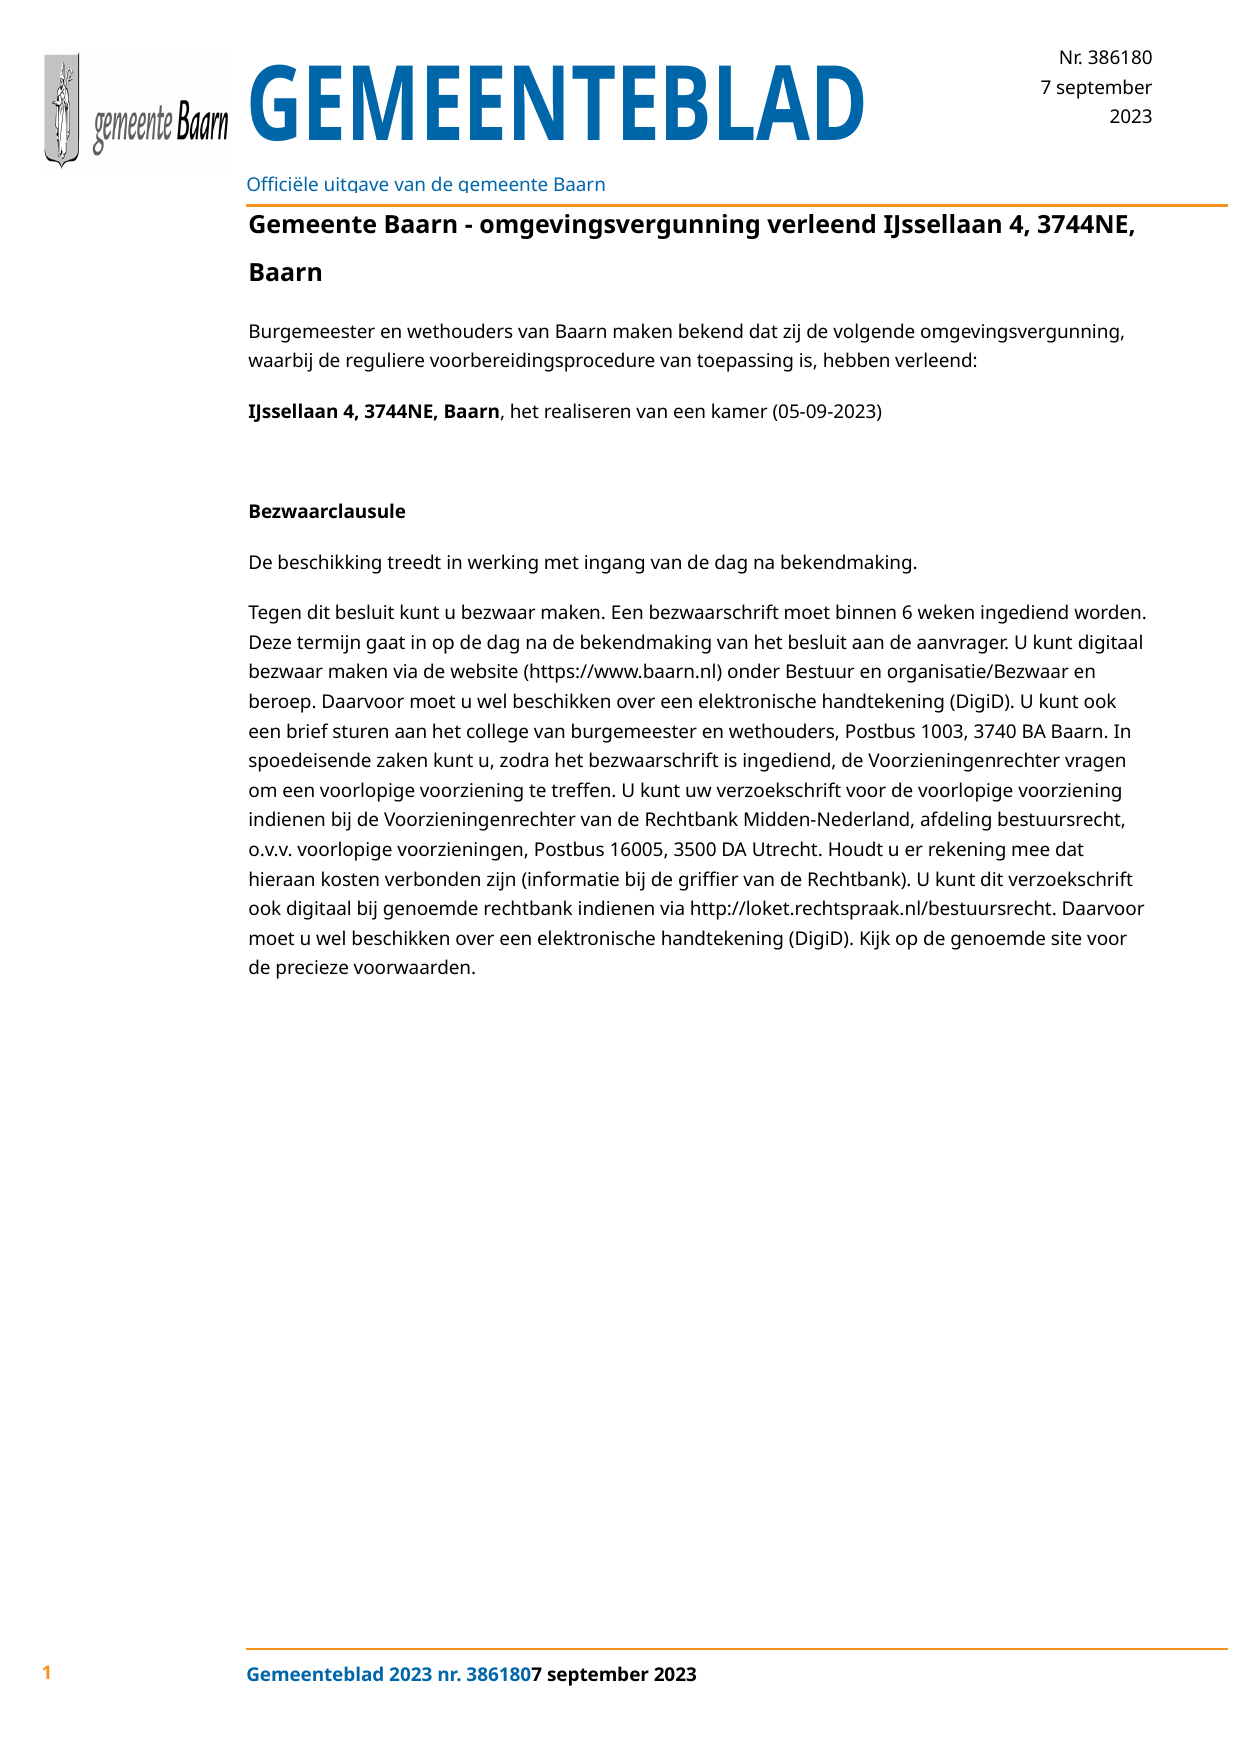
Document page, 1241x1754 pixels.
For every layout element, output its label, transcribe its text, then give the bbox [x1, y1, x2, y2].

text De beschikking treedt in werking met ingang van de dag na bekendmaking. [248, 549, 1152, 575]
text Tegen dit besluit kunt u bezwaar maken. Een bezwaarschrift moet binnen 6 weken ingediend worden. Deze termijn gaat in op de dag na de bekendmaking van het besluit aan de aanvrager. U kunt digitaal bezwaar maken via de website (https://www.baarn.nl) onder Bestuur en organisatie/Bezwaar en beroep. Daarvoor moet u wel beschikken over een elektronische handtekening (DigiD). U kunt ook een brief sturen aan het college van burgemeester en wethouders, Postbus 1003, 3740 BA Baarn. In spoedeisende zaken kunt u, zodra het bezwaarschrift is ingediend, de Voorzieningenrechter vragen om een voorlopige voorziening te treffen. U kunt uw verzoekschrift voor de voorlopige voorziening indienen bij de Voorzieningenrechter van de Rechtbank Midden-Nederland, afdeling bestuursrecht, o.v.v. voorlopige voorzieningen, Postbus 16005, 3500 DA Utrecht. Houdt u er rekening mee dat hieraan kosten verbonden zijn (informatie bij de griffier van de Rechtbank). U kunt dit verzoekschrift ook digitaal bij genoemde rechtbank indienen via http://loket.rechtspraak.nl/bestuursrecht. Daarvoor moet u wel beschikken over een elektronische handtekening (DigiD). Kijk op de genoemde site voor de precieze voorwaarden. [248, 599, 1152, 980]
text Gemeente Baarn - omgevingsvergunning verleend IJssellaan 4, 3744NE, Baarn [248, 207, 1152, 288]
text IJssellaan 4, 3744NE, Baarn, het realiseren van een kamer (05-09-2023) [248, 398, 1152, 424]
picture [41, 47, 231, 172]
text Burgemeester en wethouders van Baarn maken bekend dat zij de volgende omgevingsvergunning, waarbij de reguliere voorbereidingsprocedure van toepassing is, hebben verleend: [248, 318, 1152, 373]
text Bezwaarclausule [248, 499, 1152, 524]
